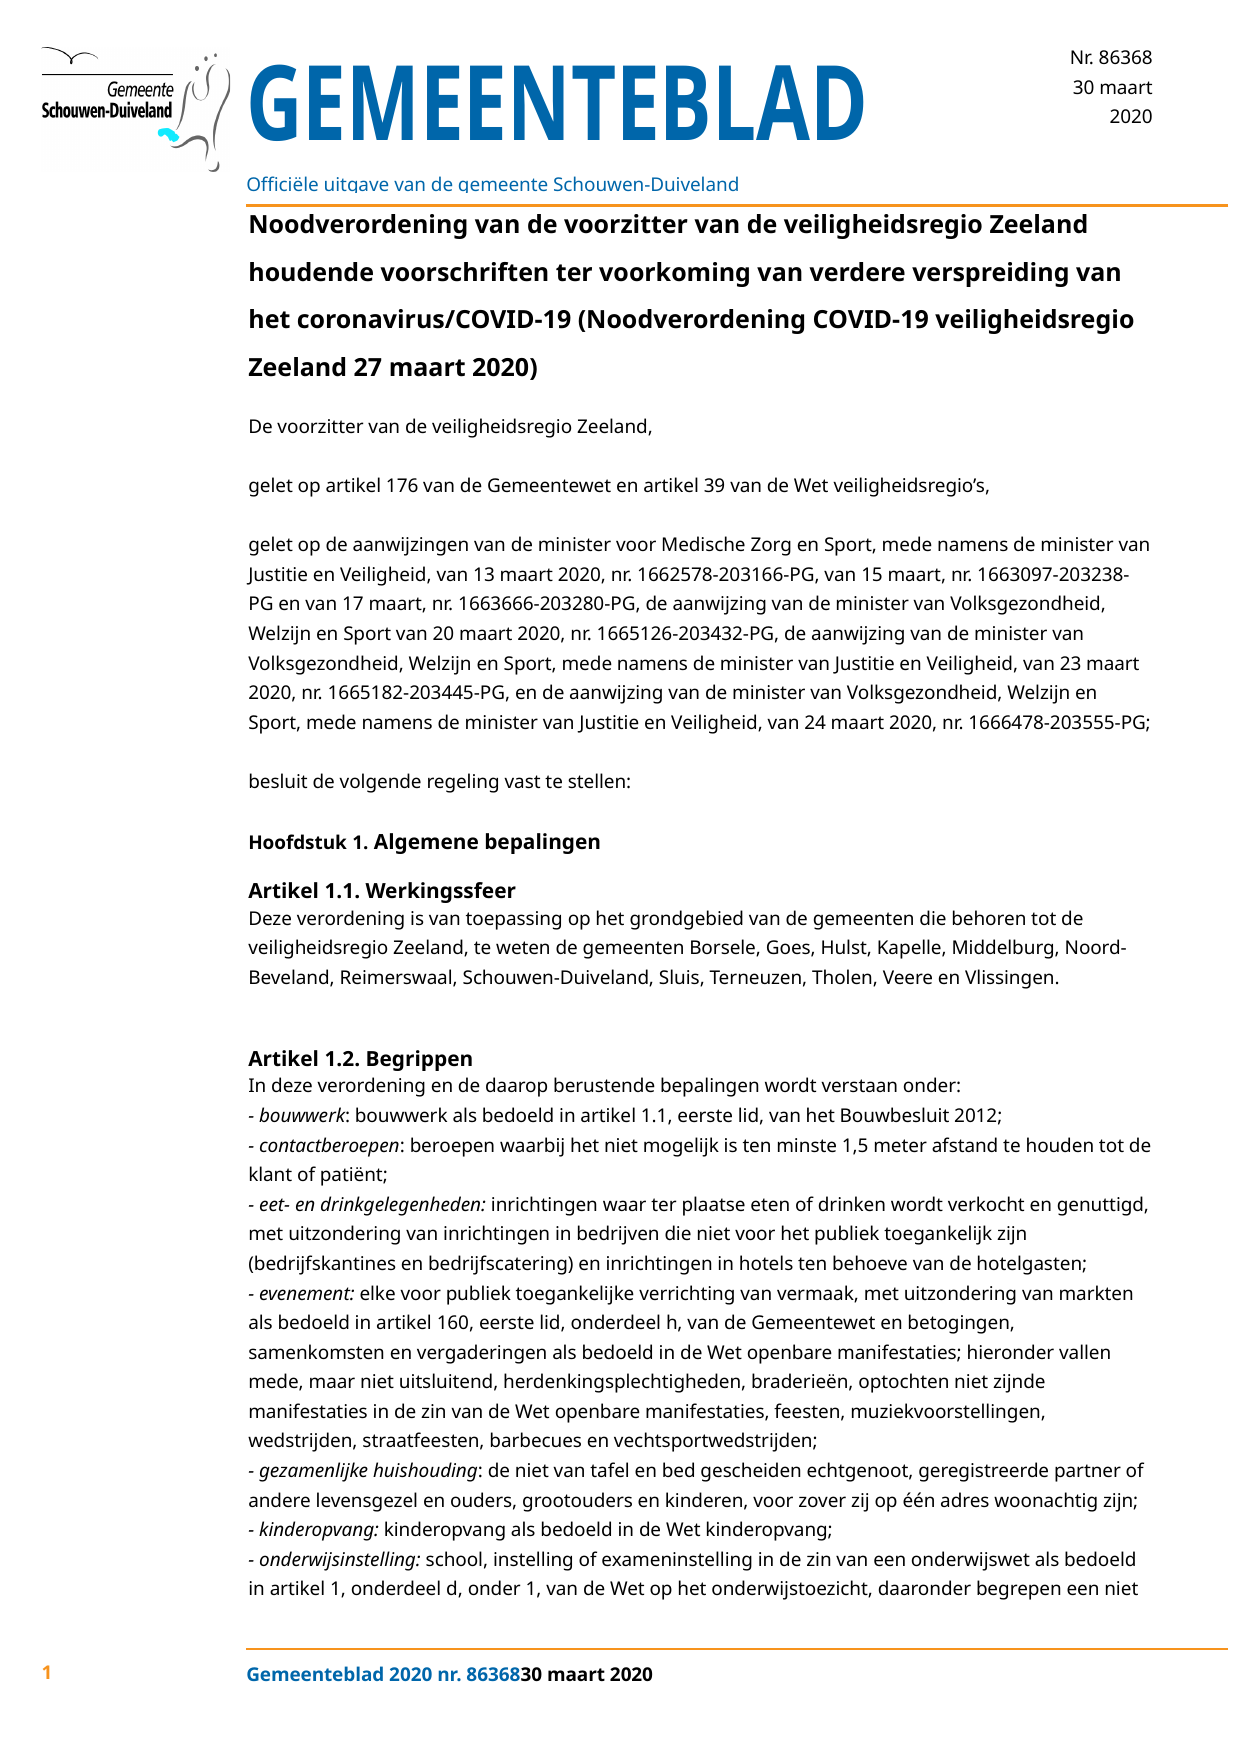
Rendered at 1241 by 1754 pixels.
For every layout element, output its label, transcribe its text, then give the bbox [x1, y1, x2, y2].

text De voorzitter van de veiligheidsregio Zeeland, [248, 413, 1152, 439]
text In deze verordening en de daarop berustende bepalingen wordt verstaan onder: [248, 1073, 1152, 1098]
text Noodverordening van de voorzitter van de veiligheidsregio Zeeland houdende voorschriften ter voorkoming van verdere verspreiding van het coronavirus/COVID-19 (Noodverordening COVID-19 veiligheidsregio Zeeland 27 maart 2020) [248, 207, 1152, 384]
text - onderwijsinstelling: school, instelling of exameninstelling in de zin van een onderwijswet als bedoeld in artikel 1, onderdeel d, onder 1, van de Wet op het onderwijstoezicht, daaronder begrepen een niet [248, 1546, 1152, 1601]
text - evenement: elke voor publiek toegankelijke verrichting van vermaak, met uitzondering van markten als bedoeld in artikel 160, eerste lid, onderdeel h, van de Gemeentewet en betogingen, samenkomsten en vergaderingen als bedoeld in de Wet openbare manifestaties; hieronder vallen mede, maar niet uitsluitend, herdenkingsplechtigheden, braderieën, optochten niet zijnde manifestaties in de zin van de Wet openbare manifestaties, feesten, muziekvoorstellingen, wedstrijden, straatfeesten, barbecues en vechtsportwedstrijden; [248, 1280, 1152, 1453]
picture [41, 47, 231, 172]
text - gezamenlijke huishouding: de niet van tafel en bed gescheiden echtgenoot, geregistreerde partner of andere levensgezel en ouders, grootouders en kinderen, voor zover zij op één adres woonachtig zijn; [248, 1457, 1152, 1512]
text besluit de volgende regeling vast te stellen: [248, 768, 1152, 794]
text gelet op de aanwijzingen van de minister voor Medische Zorg en Sport, mede namens de minister van Justitie en Veiligheid, van 13 maart 2020, nr. 1662578-203166-PG, van 15 maart, nr. 1663097-203238-PG en van 17 maart, nr. 1663666-203280-PG, de aanwijzing van de minister van Volksgezondheid, Welzijn en Sport van 20 maart 2020, nr. 1665126-203432-PG, de aanwijzing van de minister van Volksgezondheid, Welzijn en Sport, mede namens de minister van Justitie en Veiligheid, van 23 maart 2020, nr. 1665182-203445-PG, en de aanwijzing van de minister van Volksgezondheid, Welzijn en Sport, mede namens de minister van Justitie en Veiligheid, van 24 maart 2020, nr. 1666478-203555-PG; [248, 531, 1152, 735]
text Hoofdstuk 1. Algemene bepalingen [248, 827, 1152, 856]
text - contactberoepen: beroepen waarbij het niet mogelijk is ten minste 1,5 meter afstand te houden tot de klant of patiënt; [248, 1132, 1152, 1187]
text gelet op artikel 176 van de Gemeentewet en artikel 39 van de Wet veiligheidsregio’s, [248, 472, 1152, 498]
text Artikel 1.2. Begrippen [248, 1044, 1152, 1073]
text - bouwwerk: bouwwerk als bedoeld in artikel 1.1, eerste lid, van het Bouwbesluit 2012; [248, 1102, 1152, 1128]
text - eet- en drinkgelegenheden: inrichtingen waar ter plaatse eten of drinken wordt verkocht en genuttigd, met uitzondering van inrichtingen in bedrijven die niet voor het publiek toegankelijk zijn (bedrijfskantines en bedrijfscatering) en inrichtingen in hotels ten behoeve van de hotelgasten; [248, 1191, 1152, 1276]
text - kinderopvang: kinderopvang als bedoeld in de Wet kinderopvang; [248, 1516, 1152, 1542]
text Artikel 1.1. Werkingssfeer [248, 877, 1152, 905]
text Deze verordening is van toepassing op het grondgebied van de gemeenten die behoren tot de veiligheidsregio Zeeland, te weten de gemeenten Borsele, Goes, Hulst, Kapelle, Middelburg, Noord-Beveland, Reimerswaal, Schouwen-Duiveland, Sluis, Terneuzen, Tholen, Veere en Vlissingen. [248, 905, 1152, 990]
